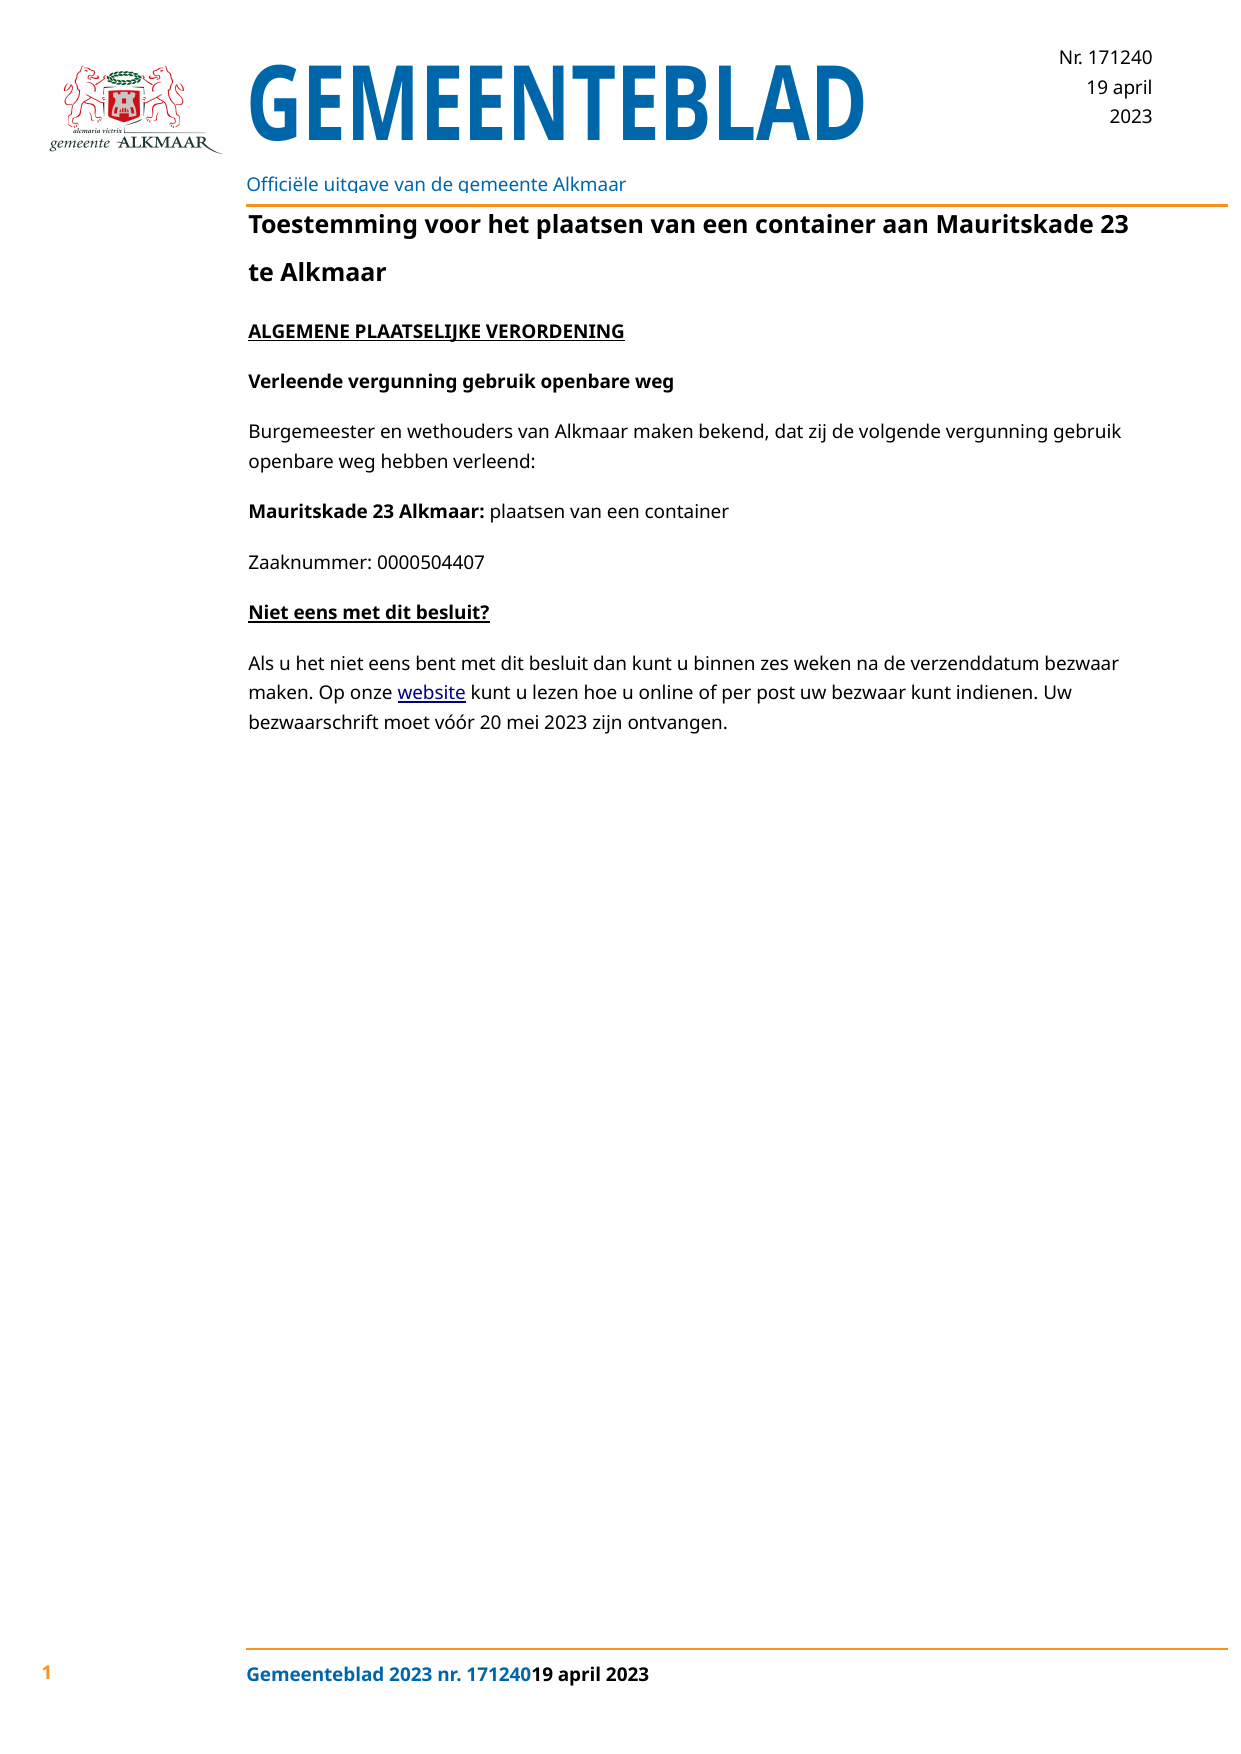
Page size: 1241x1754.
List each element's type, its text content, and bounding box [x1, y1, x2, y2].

text ALGEMENE PLAATSELIJKE VERORDENING [248, 318, 1152, 344]
text Toestemming voor het plaatsen van een container aan Mauritskade 23 te Alkmaar [248, 207, 1152, 288]
text Als u het niet eens bent met dit besluit dan kunt u binnen zes weken na de verzenddatum bezwaar maken. Op onze website kunt u lezen hoe u online of per post uw bezwaar kunt indienen. Uw bezwaarschrift moet vóór 20 mei 2023 zijn ontvangen. [248, 650, 1152, 735]
text Burgemeester en wethouders van Alkmaar maken bekend, dat zij de volgende vergunning gebruik openbare weg hebben verleend: [248, 419, 1152, 474]
text Zaaknummer: 0000504407 [248, 549, 1152, 575]
picture [41, 47, 231, 172]
text Mauritskade 23 Alkmaar: plaatsen van een container [248, 499, 1152, 524]
text Niet eens met dit besluit? [248, 599, 1152, 625]
text Verleende vergunning gebruik openbare weg [248, 368, 1152, 394]
